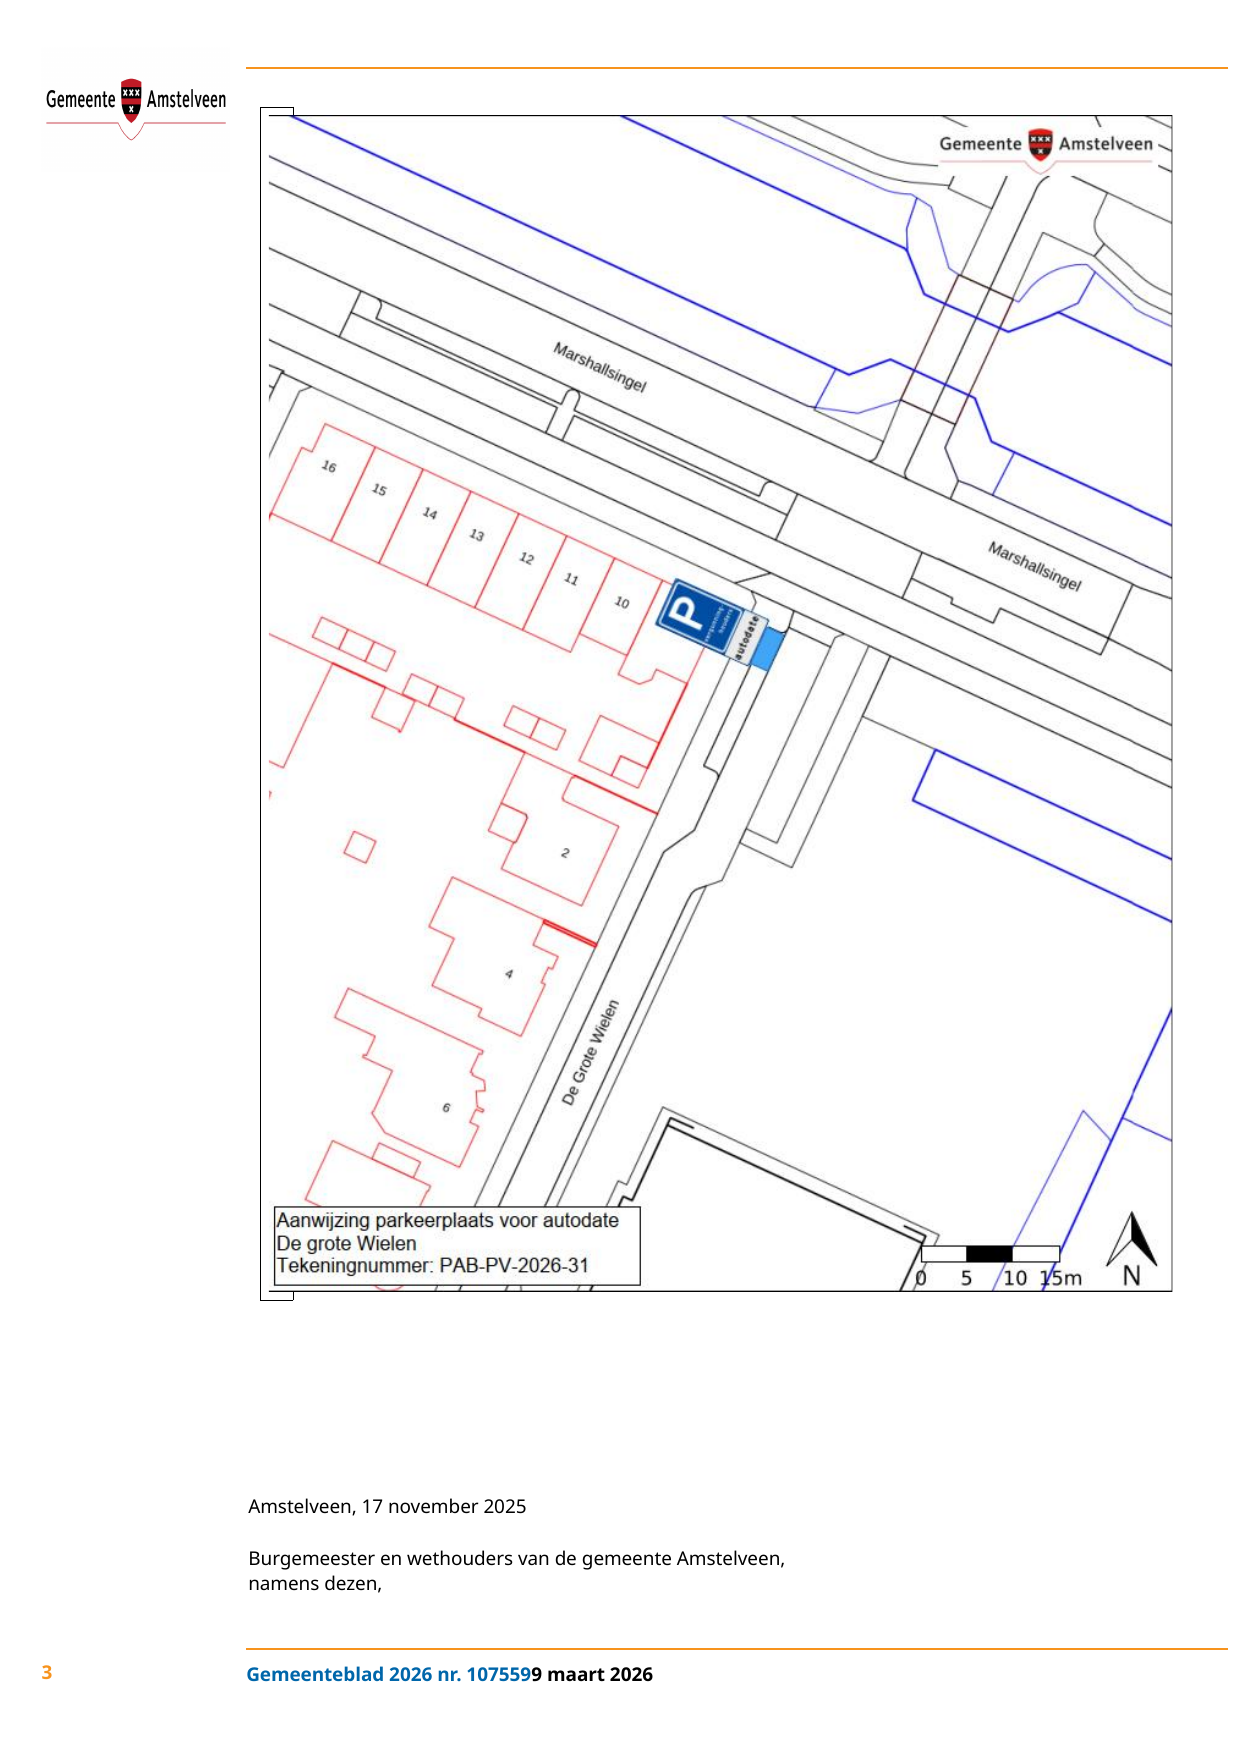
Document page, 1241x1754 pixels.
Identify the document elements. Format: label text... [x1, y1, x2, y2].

text Burgemeester en wethouders van de gemeente Amstelveen, [248, 1545, 1152, 1570]
picture [268, 115, 1173, 1292]
text namens dezen, [248, 1570, 1152, 1596]
picture [41, 47, 231, 172]
text Amstelveen, 17 november 2025 [248, 1493, 1152, 1519]
